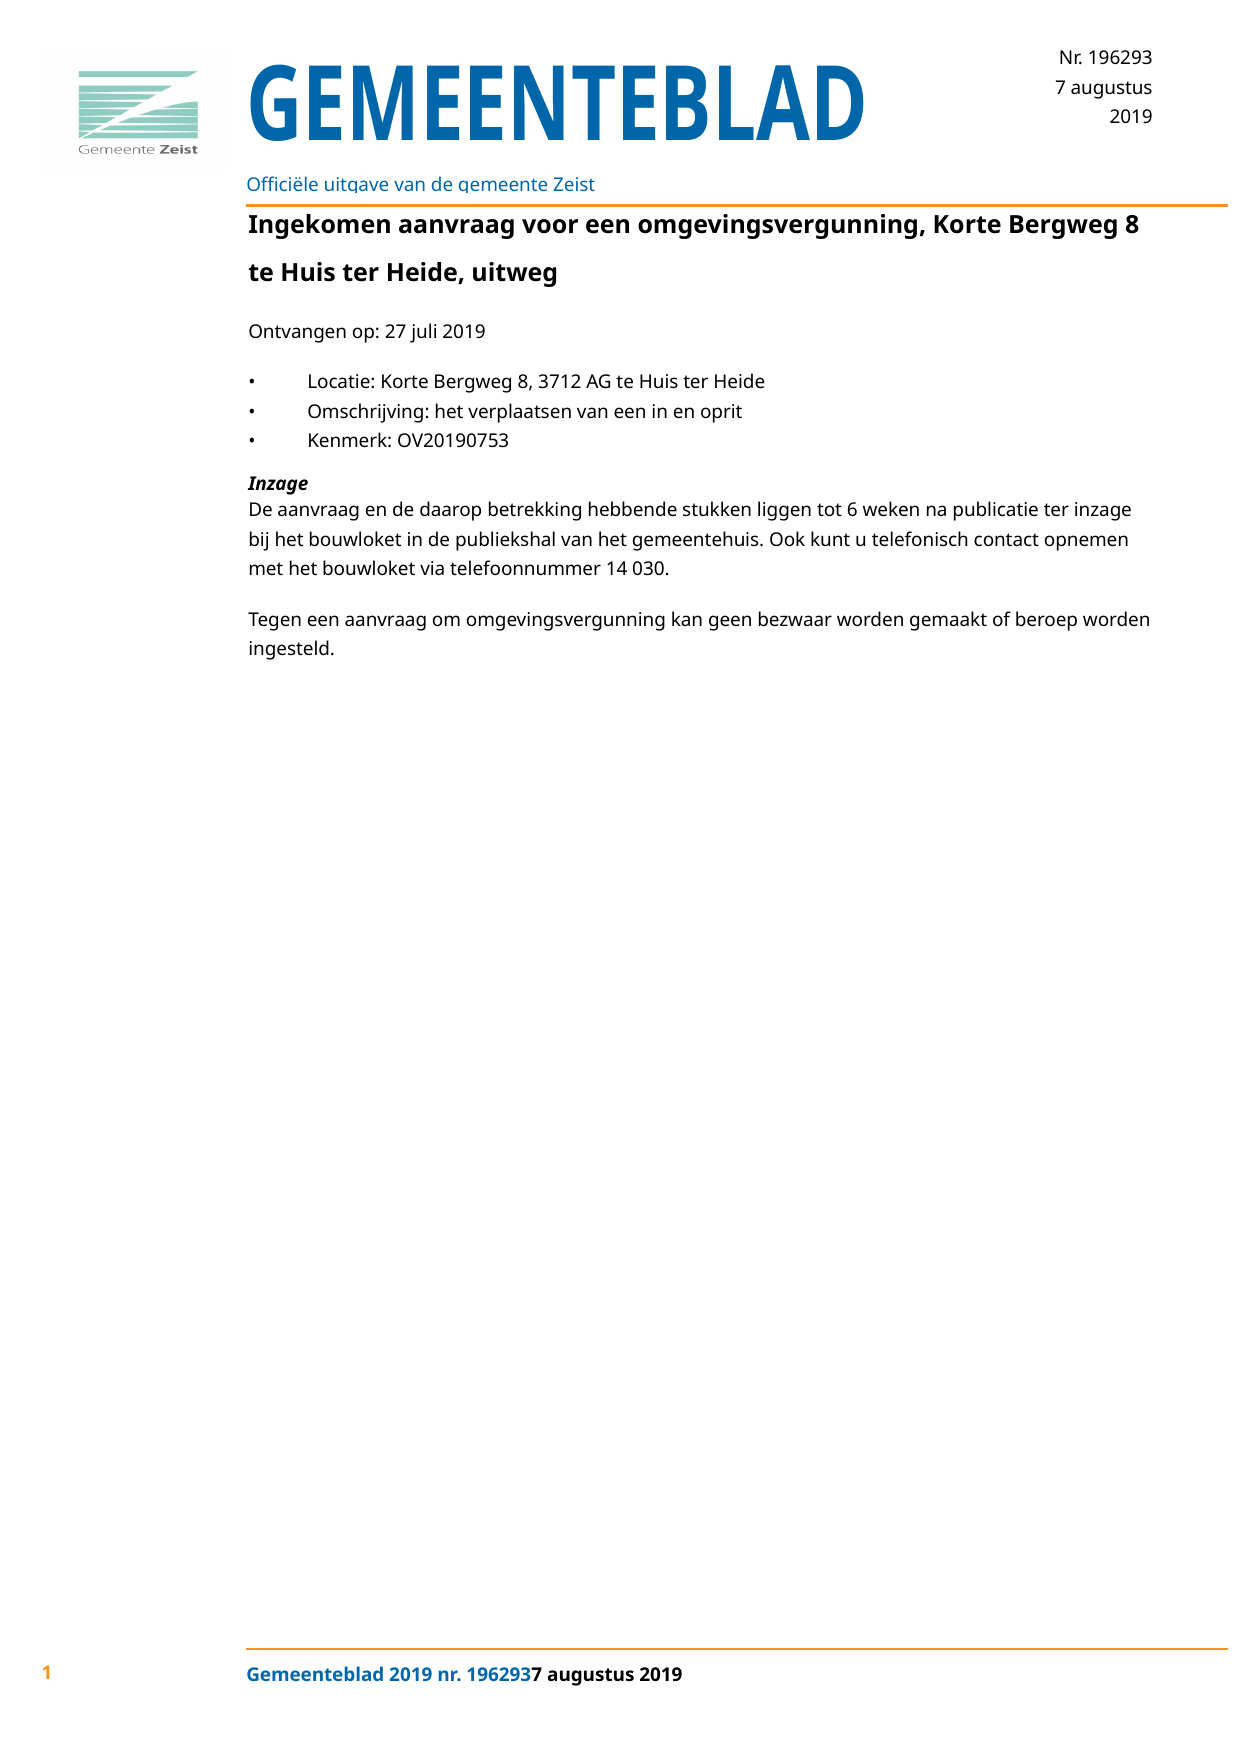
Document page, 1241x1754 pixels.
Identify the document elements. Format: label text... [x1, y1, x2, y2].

list Kenmerk: OV20190753 [248, 427, 1152, 453]
list Omschrijving: het verplaatsen van een in en oprit [248, 398, 1152, 424]
text Inzage [248, 471, 1152, 496]
text Tegen een aanvraag om omgevingsvergunning kan geen bezwaar worden gemaakt of beroep worden ingesteld. [248, 606, 1152, 661]
list Locatie: Korte Bergweg 8, 3712 AG te Huis ter Heide [248, 368, 1152, 394]
text Ingekomen aanvraag voor een omgevingsvergunning, Korte Bergweg 8 te Huis ter Heide, uitweg [248, 207, 1152, 288]
text De aanvraag en de daarop betrekking hebbende stukken liggen tot 6 weken na publicatie ter inzage bij het bouwloket in de publiekshal van het gemeentehuis. Ook kunt u telefonisch contact opnemen met het bouwloket via telefoonnummer 14 030. [248, 496, 1152, 581]
text Ontvangen op: 27 juli 2019 [248, 318, 1152, 344]
picture [41, 47, 231, 172]
